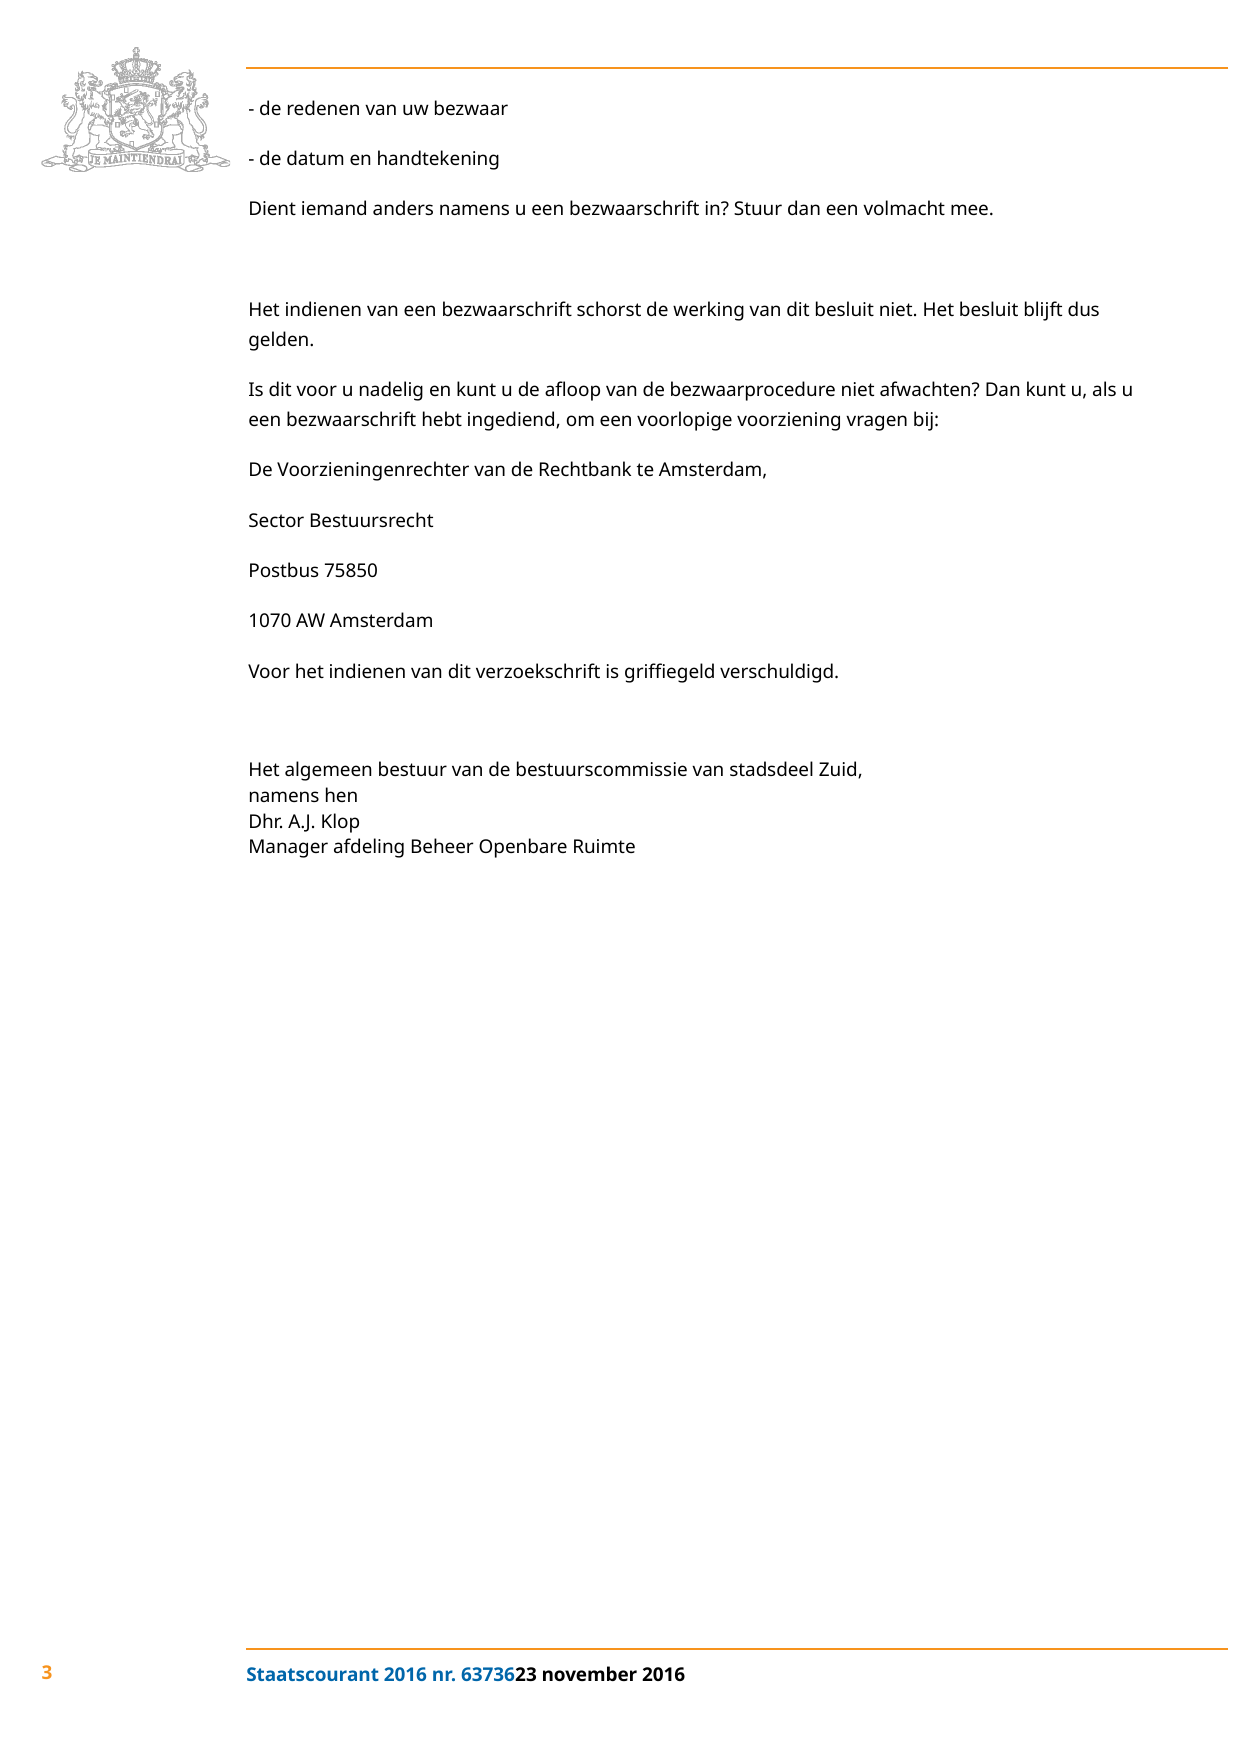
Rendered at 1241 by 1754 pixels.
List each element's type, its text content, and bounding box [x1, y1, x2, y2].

text - de redenen van uw bezwaar [248, 95, 1152, 121]
text namens hen [248, 782, 1152, 808]
text - de datum en handtekening [248, 145, 1152, 171]
text Het indienen van een bezwaarschrift schorst de werking van dit besluit niet. Het besluit blijft dus gelden. [248, 296, 1152, 352]
text Het algemeen bestuur van de bestuurscommissie van stadsdeel Zuid, [248, 756, 1152, 782]
text Dient iemand anders namens u een bezwaarschrift in? Stuur dan een volmacht mee. [248, 196, 1152, 221]
text Dhr. A.J. Klop [248, 808, 1152, 833]
text Postbus 75850 [248, 557, 1152, 583]
text 1070 AW Amsterdam [248, 608, 1152, 633]
picture [41, 47, 231, 172]
text De Voorzieningenrechter van de Rechtbank te Amsterdam, [248, 456, 1152, 482]
text Manager afdeling Beheer Openbare Ruimte [248, 833, 1152, 859]
text Is dit voor u nadelig en kunt u de afloop van de bezwaarprocedure niet afwachten? Dan kunt u, als u een bezwaarschrift hebt ingediend, om een voorlopige voorziening vragen bij: [248, 376, 1152, 432]
text Sector Bestuursrecht [248, 507, 1152, 533]
text Voor het indienen van dit verzoekschrift is griffiegeld verschuldigd. [248, 658, 1152, 684]
